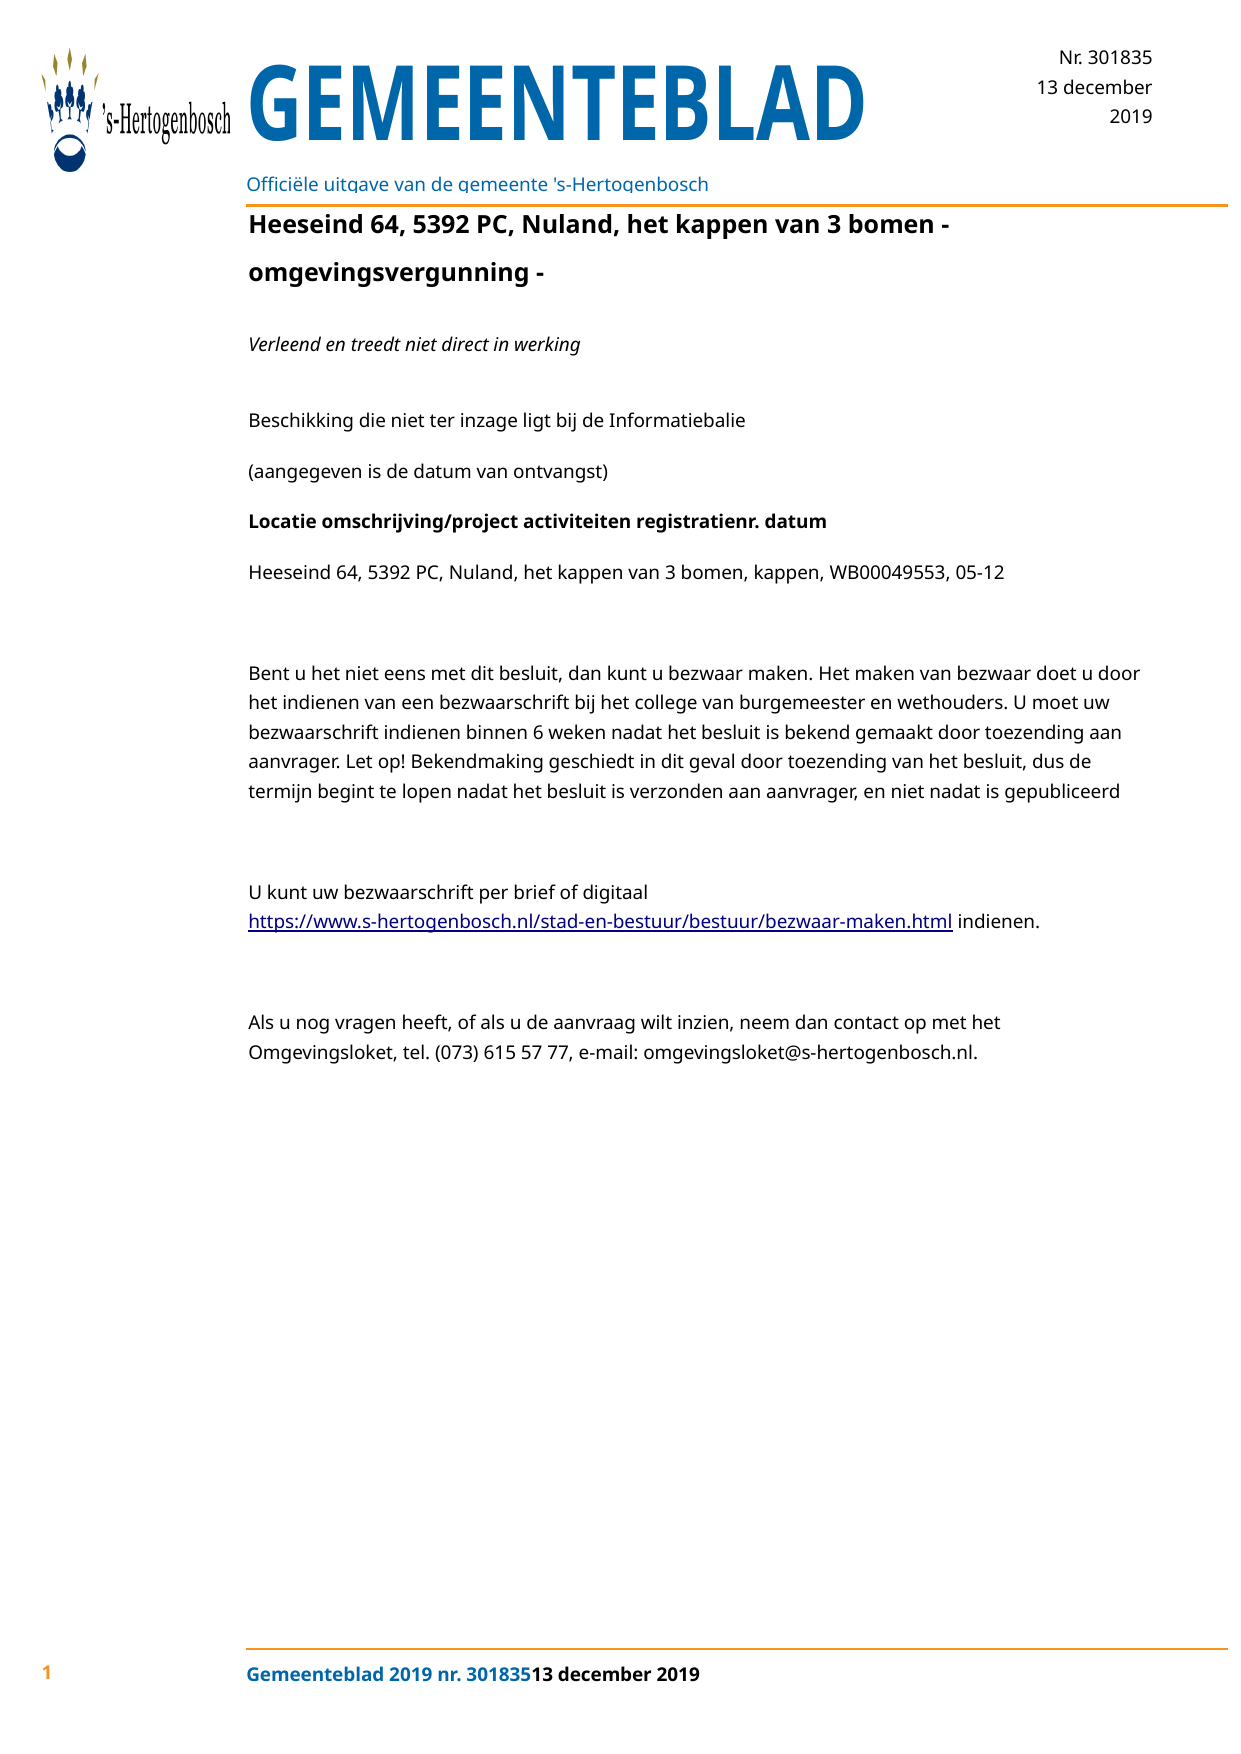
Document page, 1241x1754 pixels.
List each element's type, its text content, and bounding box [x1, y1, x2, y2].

text Heeseind 64, 5392 PC, Nuland, het kappen van 3 bomen - omgevingsvergunning - [248, 207, 1152, 288]
text Bent u het niet eens met dit besluit, dan kunt u bezwaar maken. Het maken van bezwaar doet u door het indienen van een bezwaarschrift bij het college van burgemeester en wethouders. U moet uw bezwaarschrift indienen binnen 6 weken nadat het besluit is bekend gemaakt door toezending aan aanvrager. Let op! Bekendmaking geschiedt in dit geval door toezending van het besluit, dus de termijn begint te lopen nadat het besluit is verzonden aan aanvrager, en niet nadat is gepubliceerd [248, 660, 1152, 804]
text (aangegeven is de datum van ontvangst) [248, 458, 1152, 484]
text Locatie omschrijving/project activiteiten registratienr. datum [248, 508, 1152, 534]
text Als u nog vragen heeft, of als u de aanvraag wilt inzien, neem dan contact op met het Omgevingsloket, tel. (073) 615 57 77, e-mail: omgevingsloket@s-hertogenbosch.nl. [248, 1009, 1152, 1064]
text Verleend en treedt niet direct in werking [248, 331, 1152, 357]
text Beschikking die niet ter inzage ligt bij de Informatiebalie [248, 408, 1152, 433]
picture [41, 47, 231, 172]
text Heeseind 64, 5392 PC, Nuland, het kappen van 3 bomen, kappen, WB00049553, 05-12 [248, 559, 1152, 584]
text U kunt uw bezwaarschrift per brief of digitaal https://www.s-hertogenbosch.nl/stad-en-bestuur/bestuur/bezwaar-maken.html indienen. [248, 879, 1152, 934]
